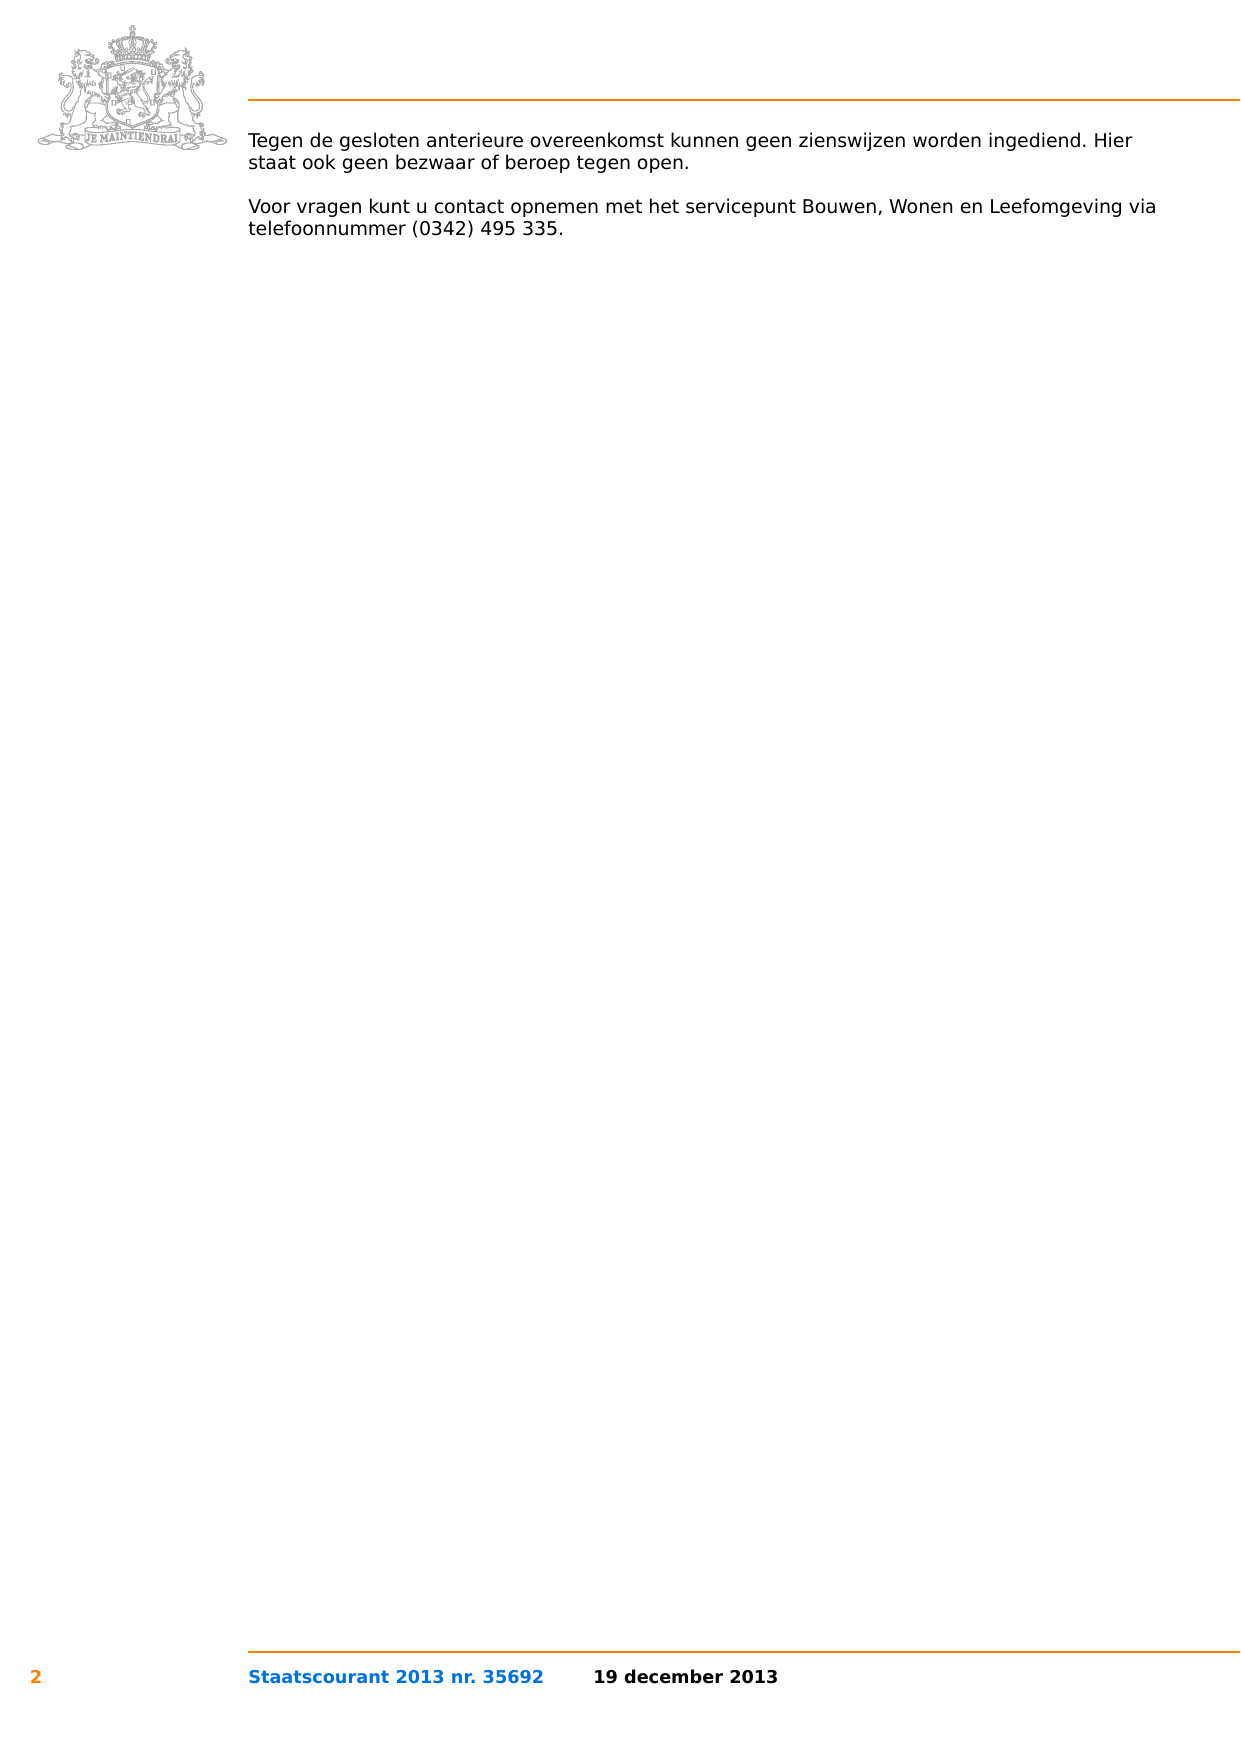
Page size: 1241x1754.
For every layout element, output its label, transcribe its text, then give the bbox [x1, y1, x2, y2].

text Voor vragen kunt u contact opnemen met het servicepunt Bouwen, Wonen en Leefomgeving via telefoonnummer (0342) 495 335. [248, 196, 1163, 240]
text Tegen de gesloten anterieure overeenkomst kunnen geen zienswijzen worden ingediend. Hier staat ook geen bezwaar of beroep tegen open. [248, 130, 1163, 174]
picture [38, 25, 227, 150]
